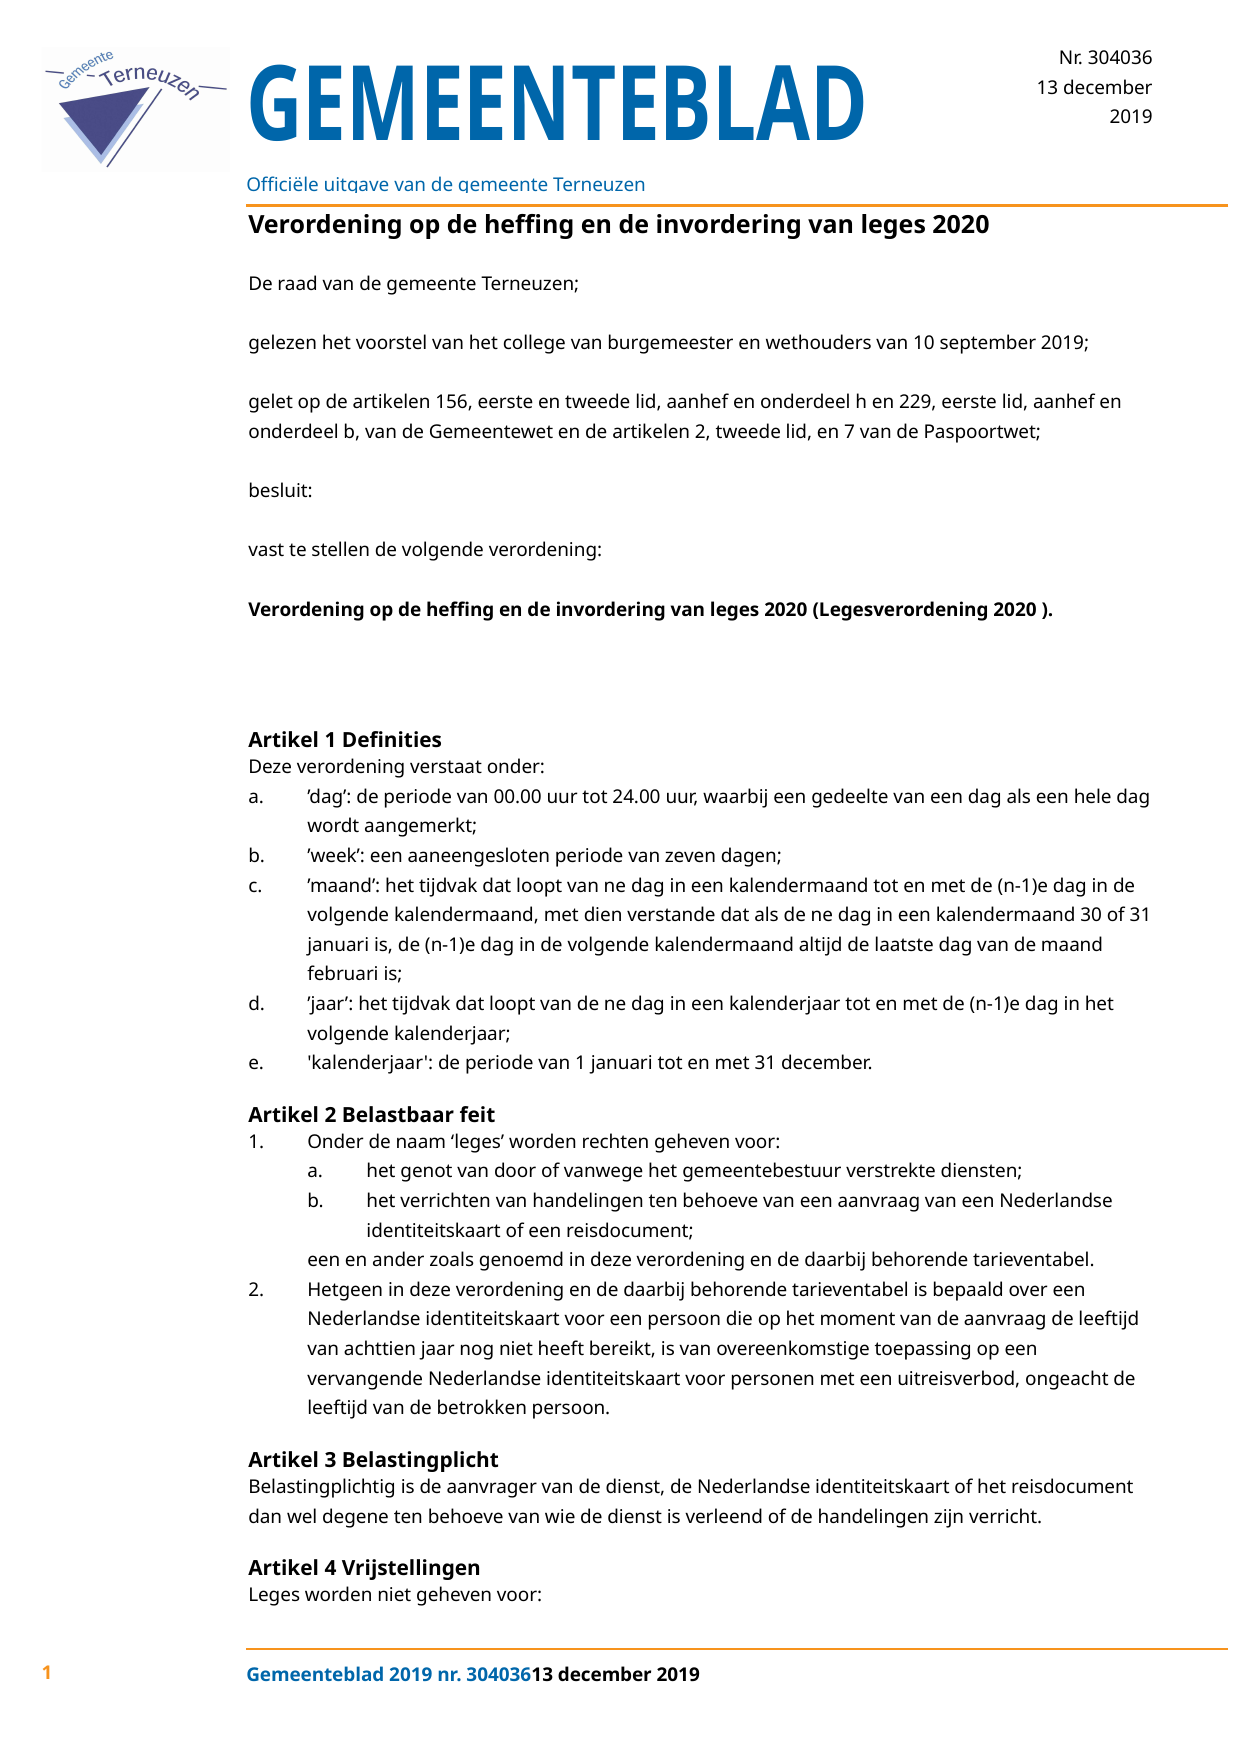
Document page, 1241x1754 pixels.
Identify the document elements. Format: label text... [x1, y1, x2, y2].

list 'kalenderjaar': de periode van 1 januari tot en met 31 december. [248, 1049, 1152, 1075]
text Artikel 4 Vrijstellingen [248, 1553, 1152, 1582]
list ’dag’: de periode van 00.00 uur tot 24.00 uur, waarbij een gedeelte van een dag als een hele dag wordt aangemerkt; [248, 783, 1152, 838]
list ’jaar’: het tijdvak dat loopt van de ne dag in een kalenderjaar tot en met de (n-1)e dag in het volgende kalenderjaar; [248, 990, 1152, 1045]
text besluit: [248, 477, 1152, 503]
text Artikel 3 Belastingplicht [248, 1445, 1152, 1473]
text De raad van de gemeente Terneuzen; [248, 270, 1152, 296]
picture [41, 47, 231, 172]
list het verrichten van handelingen ten behoeve van een aanvraag van een Nederlandse identiteitskaart of een reisdocument; [307, 1187, 1152, 1243]
text vast te stellen de volgende verordening: [248, 537, 1152, 562]
text Verordening op de heffing en de invordering van leges 2020 [248, 207, 1152, 241]
list een en ander zoals genoemd in deze verordening en de daarbij behorende tarieventabel. [248, 1246, 1152, 1272]
text gelet op de artikelen 156, eerste en tweede lid, aanhef en onderdeel h en 229, eerste lid, aanhef en onderdeel b, van de Gemeentewet en de artikelen 2, tweede lid, en 7 van de Paspoortwet; [248, 389, 1152, 444]
text Verordening op de heffing en de invordering van leges 2020 (Legesverordening 2020 ). [248, 596, 1152, 621]
text Artikel 1 Definities [248, 725, 1152, 753]
text Leges worden niet geheven voor: [248, 1582, 1152, 1607]
text Artikel 2 Belastbaar feit [248, 1100, 1152, 1128]
text Belastingplichtig is de aanvrager van de dienst, de Nederlandse identiteitskaart of het reisdocument dan wel degene ten behoeve van wie de dienst is verleend of de handelingen zijn verricht. [248, 1473, 1152, 1528]
list ’maand’: het tijdvak dat loopt van ne dag in een kalendermaand tot en met de (n-1)e dag in de volgende kalendermaand, met dien verstande dat als de ne dag in een kalendermaand 30 of 31 januari is, de (n-1)e dag in de volgende kalendermaand altijd de laatste dag van de maand februari is; [248, 872, 1152, 986]
text Deze verordening verstaat onder: [248, 753, 1152, 779]
text gelezen het voorstel van het college van burgemeester en wethouders van 10 september 2019; [248, 329, 1152, 355]
list ’week’: een aaneengesloten periode van zeven dagen; [248, 842, 1152, 868]
list Onder de naam ‘leges’ worden rechten geheven voor: [248, 1128, 1152, 1154]
list Hetgeen in deze verordening en de daarbij behorende tarieventabel is bepaald over een Nederlandse identiteitskaart voor een persoon die op het moment van de aanvraag de leeftijd van achttien jaar nog niet heeft bereikt, is van overeenkomstige toepassing op een vervangende Nederlandse identiteitskaart voor personen met een uitreisverbod, ongeacht de leeftijd van de betrokken persoon. [248, 1276, 1152, 1420]
list het genot van door of vanwege het gemeentebestuur verstrekte diensten; [307, 1158, 1152, 1183]
